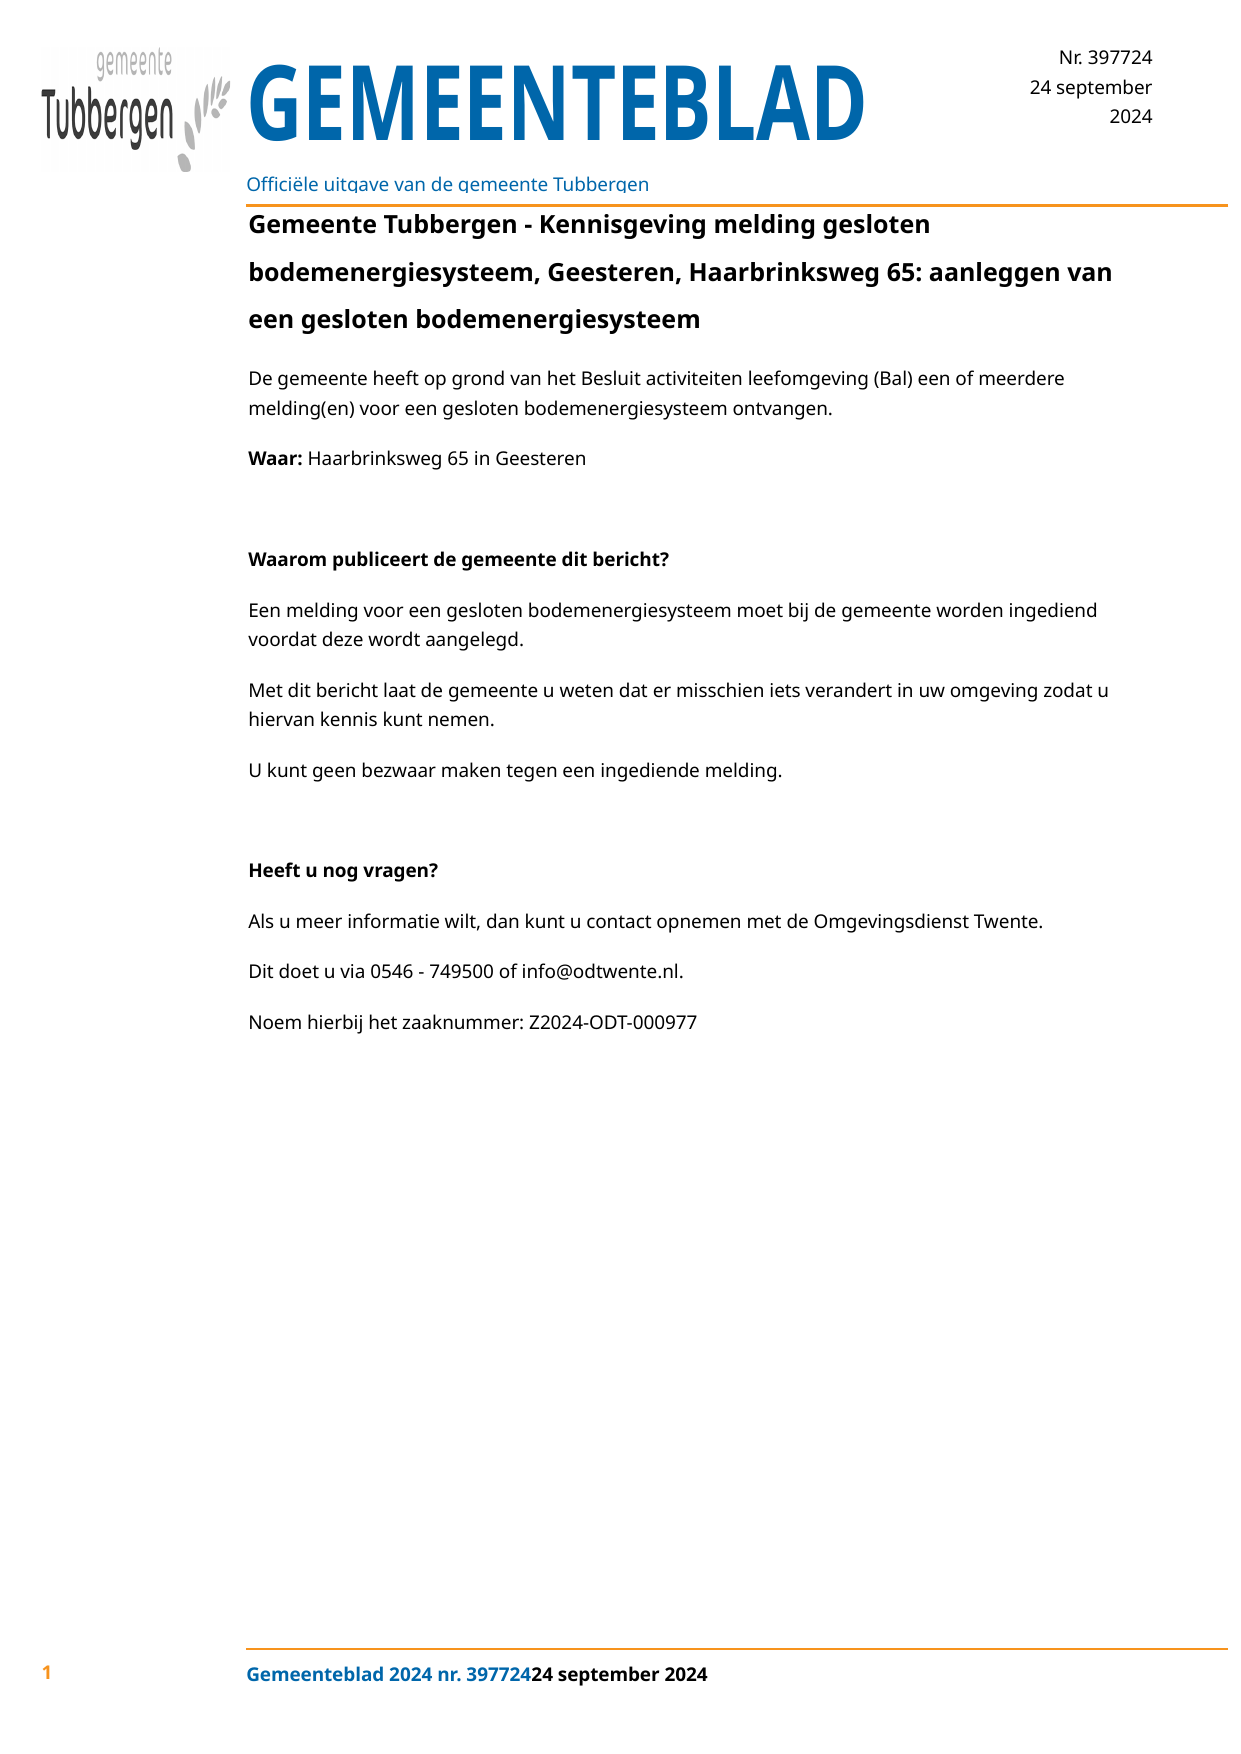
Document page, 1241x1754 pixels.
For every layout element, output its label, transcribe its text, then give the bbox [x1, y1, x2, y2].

text Als u meer informatie wilt, dan kunt u contact opnemen met de Omgevingsdienst Twente. [248, 908, 1152, 934]
text Een melding voor een gesloten bodemenergiesysteem moet bij de gemeente worden ingediend voordat deze wordt aangelegd. [248, 597, 1152, 652]
text Waarom publiceert de gemeente dit bericht? [248, 546, 1152, 572]
text Gemeente Tubbergen - Kennisgeving melding gesloten bodemenergiesysteem, Geesteren, Haarbrinksweg 65: aanleggen van een gesloten bodemenergiesysteem [248, 207, 1152, 336]
text Heeft u nog vragen? [248, 858, 1152, 883]
text U kunt geen bezwaar maken tegen een ingediende melding. [248, 757, 1152, 782]
text Met dit bericht laat de gemeente u weten dat er misschien iets verandert in uw omgeving zodat u hiervan kennis kunt nemen. [248, 677, 1152, 732]
picture [41, 47, 231, 172]
text Noem hierbij het zaaknummer: Z2024-ODT-000977 [248, 1009, 1152, 1034]
text Waar: Haarbrinksweg 65 in Geesteren [248, 446, 1152, 471]
text Dit doet u via 0546 - 749500 of info@odtwente.nl. [248, 958, 1152, 984]
text De gemeente heeft op grond van het Besluit activiteiten leefomgeving (Bal) een of meerdere melding(en) voor een gesloten bodemenergiesysteem ontvangen. [248, 366, 1152, 421]
